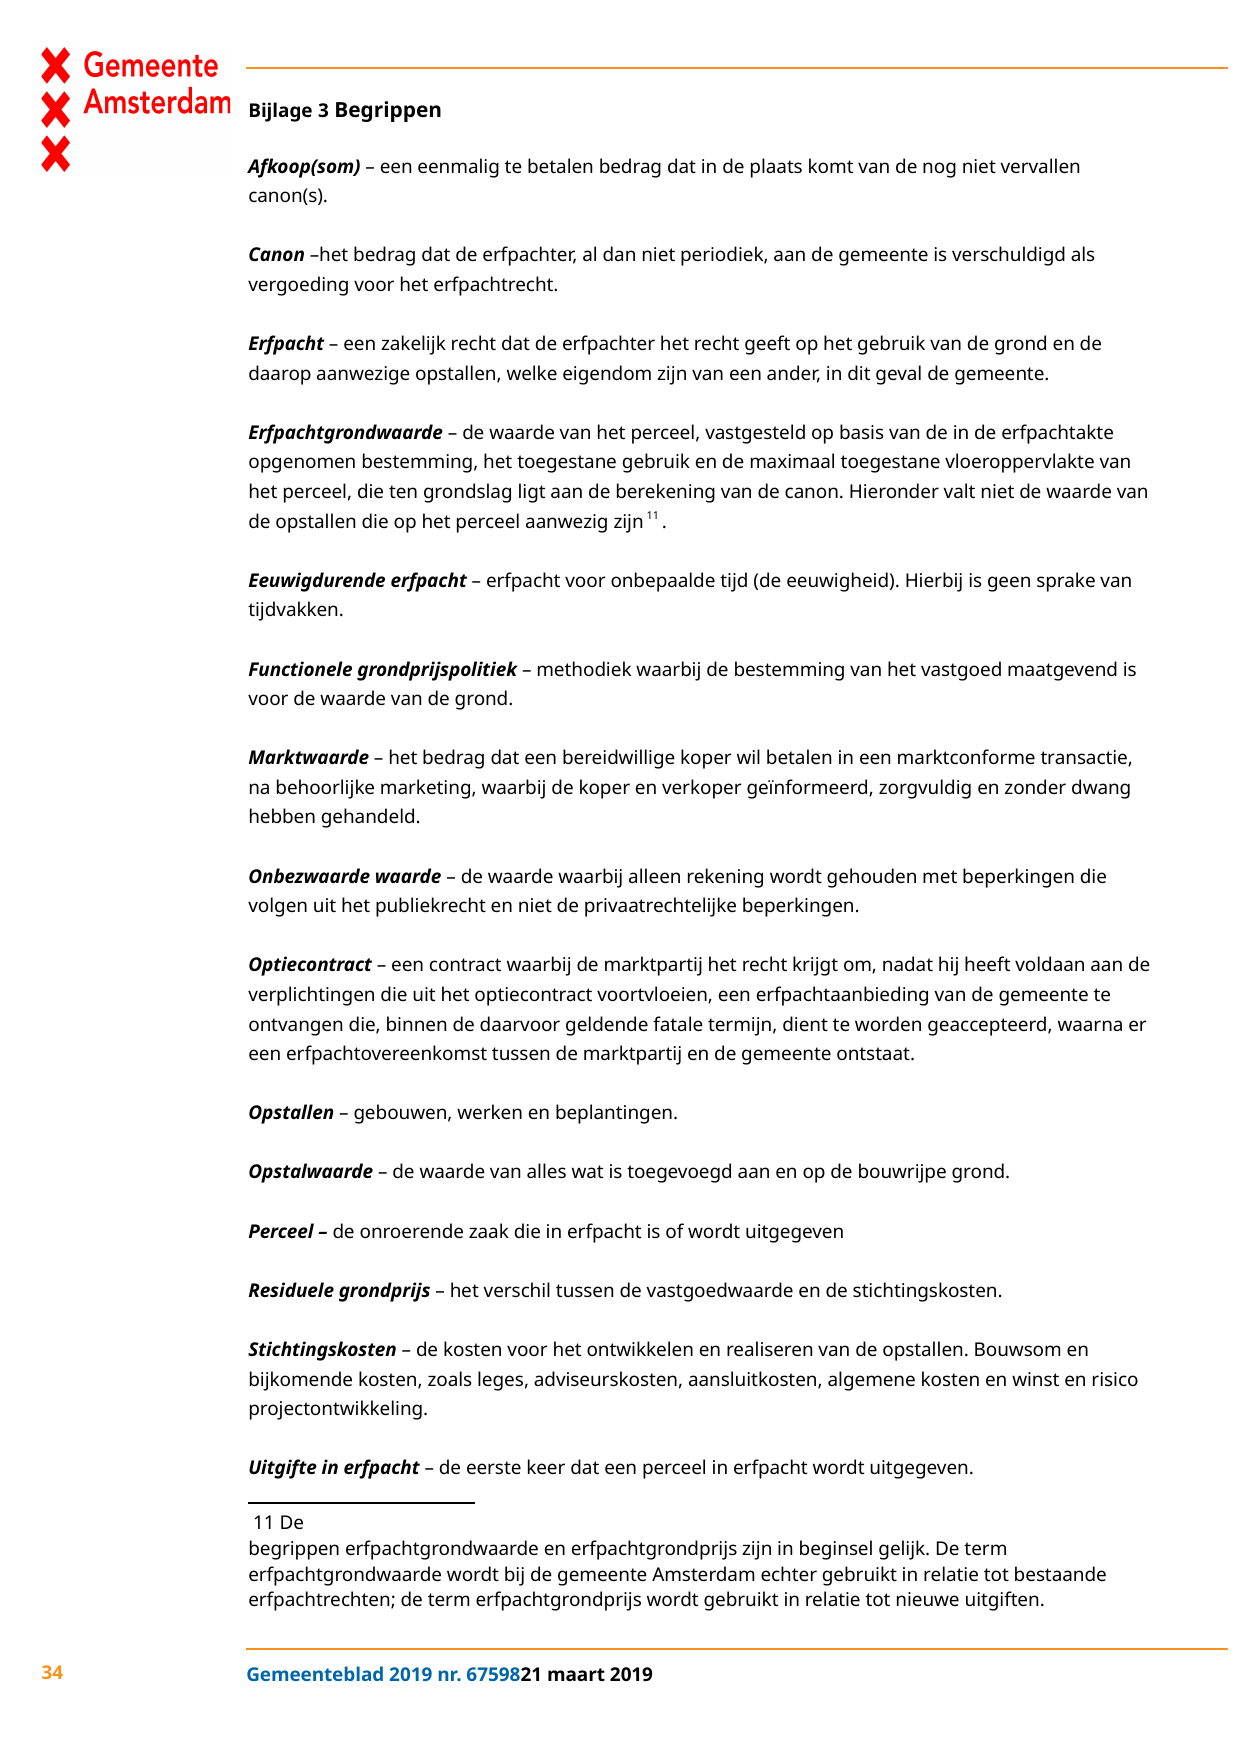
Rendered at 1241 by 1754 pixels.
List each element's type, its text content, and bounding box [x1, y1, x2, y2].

text Afkoop(som) – een eenmalig te betalen bedrag dat in de plaats komt van de nog niet vervallen canon(s). [248, 153, 1152, 208]
text Marktwaarde – het bedrag dat een bereidwillige koper wil betalen in een marktconforme transactie, na behoorlijke marketing, waarbij de koper en verkoper geïnformeerd, zorgvuldig en zonder dwang hebben gehandeld. [248, 744, 1152, 829]
text Stichtingskosten – de kosten voor het ontwikkelen en realiseren van de opstallen. Bouwsom en bijkomende kosten, zoals leges, adviseurskosten, aansluitkosten, algemene kosten en winst en risico projectontwikkeling. [248, 1336, 1152, 1421]
text De [248, 1509, 1152, 1535]
text Onbezwaarde waarde – de waarde waarbij alleen rekening wordt gehouden met beperkingen die volgen uit het publiekrecht en niet de privaatrechtelijke beperkingen. [248, 863, 1152, 918]
text begrippen erfpachtgrondwaarde en erfpachtgrondprijs zijn in beginsel gelijk. De term erfpachtgrondwaarde wordt bij de gemeente Amsterdam echter gebruikt in relatie tot bestaande erfpachtrechten; de term erfpachtgrondprijs wordt gebruikt in relatie tot nieuwe uitgiften. [248, 1535, 1152, 1612]
text Optiecontract – een contract waarbij de marktpartij het recht krijgt om, nadat hij heeft voldaan aan de verplichtingen die uit het optiecontract voortvloeien, een erfpachtaanbieding van de gemeente te ontvangen die, binnen de daarvoor geldende fatale termijn, dient te worden geaccepteerd, waarna er een erfpachtovereenkomst tussen de marktpartij en de gemeente ontstaat. [248, 952, 1152, 1066]
text Canon –het bedrag dat de erfpachter, al dan niet periodiek, aan de gemeente is verschuldigd als vergoeding voor het erfpachtrecht. [248, 242, 1152, 297]
picture [41, 47, 231, 172]
text Uitgifte in erfpacht – de eerste keer dat een perceel in erfpacht wordt uitgegeven. [248, 1454, 1152, 1480]
text Eeuwigdurende erfpacht – erfpacht voor onbepaalde tijd (de eeuwigheid). Hierbij is geen sprake van tijdvakken. [248, 567, 1152, 622]
text Perceel – de onroerende zaak die in erfpacht is of wordt uitgegeven [248, 1218, 1152, 1244]
text Functionele grondprijspolitiek – methodiek waarbij de bestemming van het vastgoed maatgevend is voor de waarde van de grond. [248, 656, 1152, 711]
text Residuele grondprijs – het verschil tussen de vastgoedwaarde en de stichtingskosten. [248, 1277, 1152, 1303]
text Opstallen – gebouwen, werken en beplantingen. [248, 1099, 1152, 1125]
text Opstalwaarde – de waarde van alles wat is toegevoegd aan en op de bouwrijpe grond. [248, 1159, 1152, 1184]
text Bijlage 3 Begrippen [248, 95, 1152, 123]
text Erfpachtgrondwaarde – de waarde van het perceel, vastgesteld op basis van de in de erfpachtakte opgenomen bestemming, het toegestane gebruik en de maximaal toegestane vloeroppervlakte van het perceel, die ten grondslag ligt aan de berekening van de canon. Hieronder valt niet de waarde van de opstallen die op het perceel aanwezig zijn. [248, 419, 1152, 534]
text Erfpacht – een zakelijk recht dat de erfpachter het recht geeft op het gebruik van de grond en de daarop aanwezige opstallen, welke eigendom zijn van een ander, in dit geval de gemeente. [248, 330, 1152, 386]
